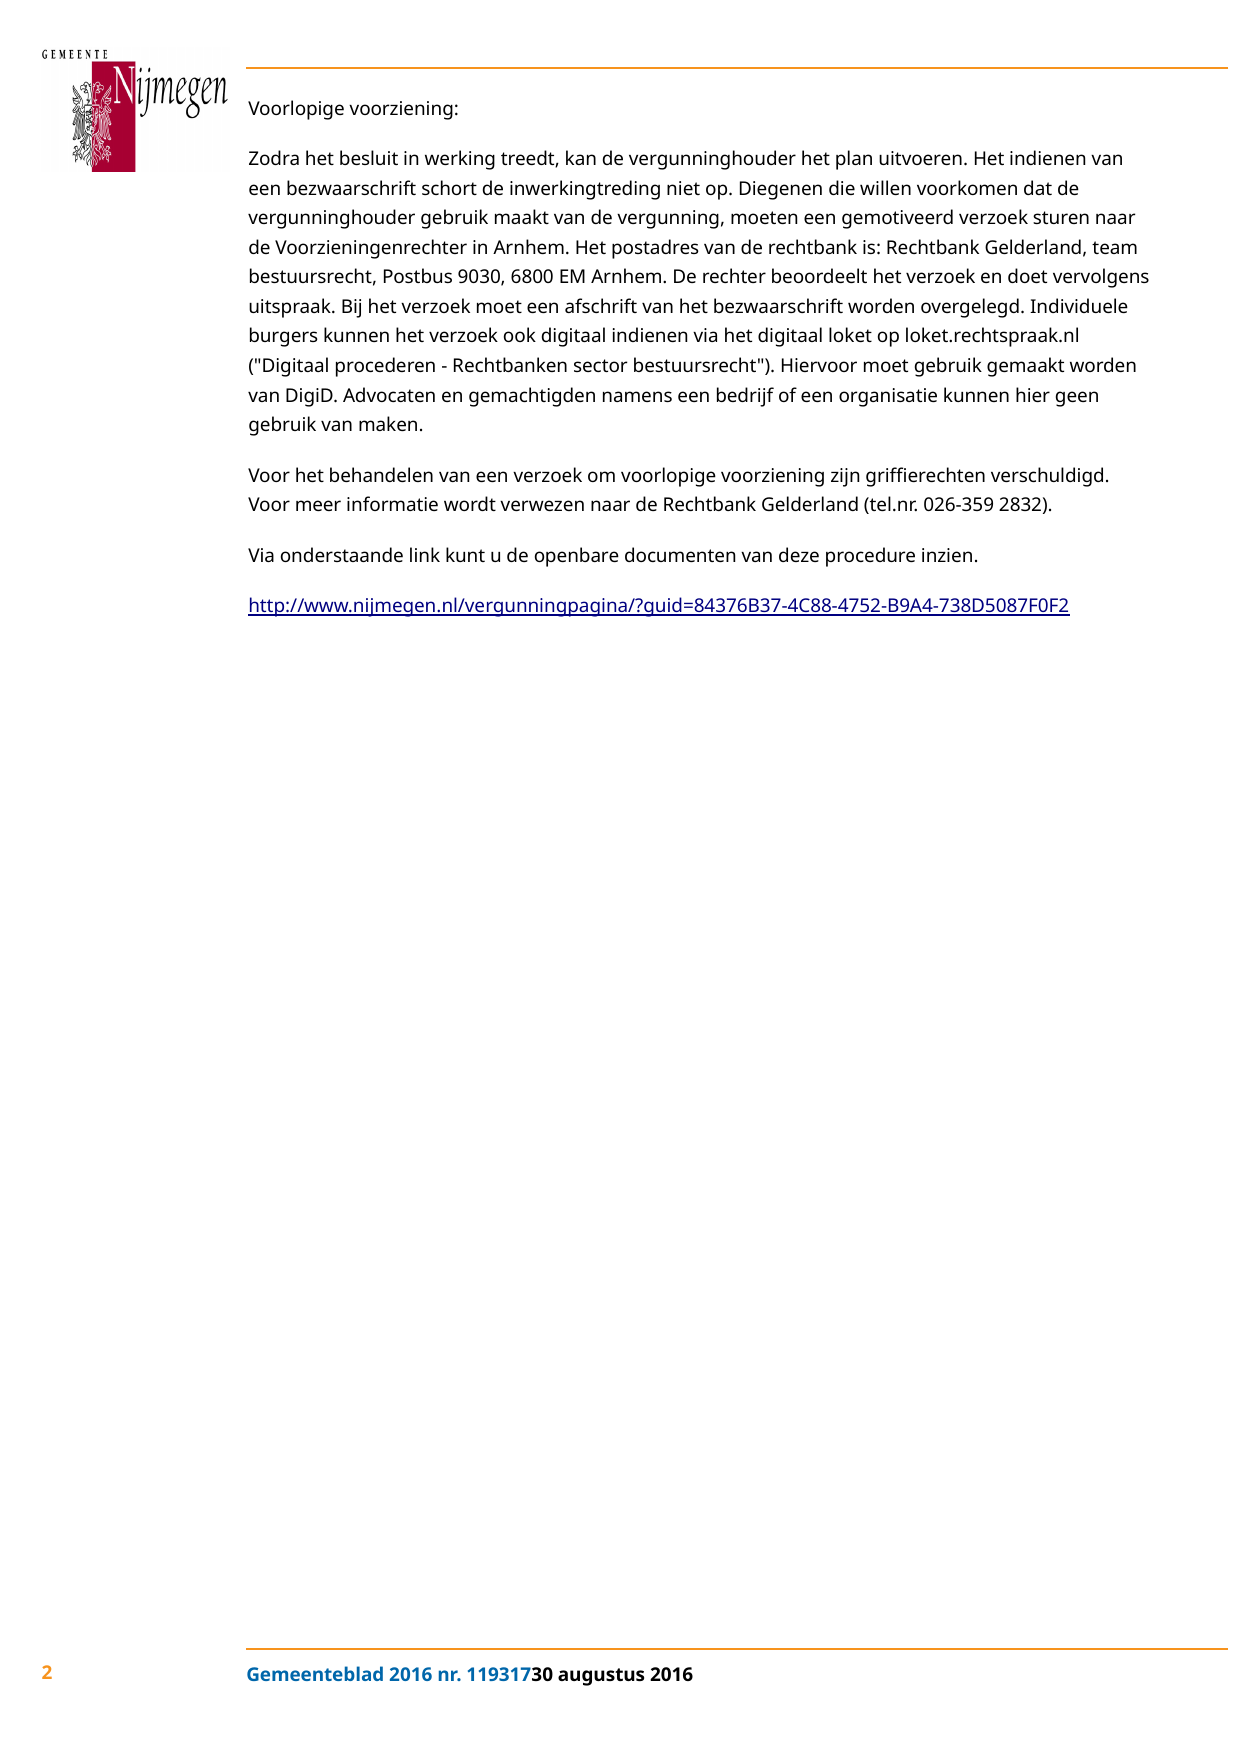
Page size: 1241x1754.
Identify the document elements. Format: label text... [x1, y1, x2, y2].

text Voor het behandelen van een verzoek om voorlopige voorziening zijn griffierechten verschuldigd. Voor meer informatie wordt verwezen naar de Rechtbank Gelderland (tel.nr. 026-359 2832). [248, 462, 1152, 517]
text Zodra het besluit in werking treedt, kan de vergunninghouder het plan uitvoeren. Het indienen van een bezwaarschrift schort de inwerkingtreding niet op. Diegenen die willen voorkomen dat de vergunninghouder gebruik maakt van de vergunning, moeten een gemotiveerd verzoek sturen naar de Voorzieningenrechter in Arnhem. Het postadres van de rechtbank is: Rechtbank Gelderland, team bestuursrecht, Postbus 9030, 6800 EM Arnhem. De rechter beoordeelt het verzoek en doet vervolgens uitspraak. Bij het verzoek moet een afschrift van het bezwaarschrift worden overgelegd. Individuele burgers kunnen het verzoek ook digitaal indienen via het digitaal loket op loket.rechtspraak.nl ("Digitaal procederen - Rechtbanken sector bestuursrecht"). Hiervoor moet gebruik gemaakt worden van DigiD. Advocaten en gemachtigden namens een bedrijf of een organisatie kunnen hier geen gebruik van maken. [248, 145, 1152, 437]
text Via onderstaande link kunt u de openbare documenten van deze procedure inzien. [248, 542, 1152, 568]
text http://www.nijmegen.nl/vergunningpagina/?guid=84376B37-4C88-4752-B9A4-738D5087F0F2 [248, 592, 1152, 618]
picture [41, 47, 231, 172]
text Voorlopige voorziening: [248, 95, 1152, 121]
